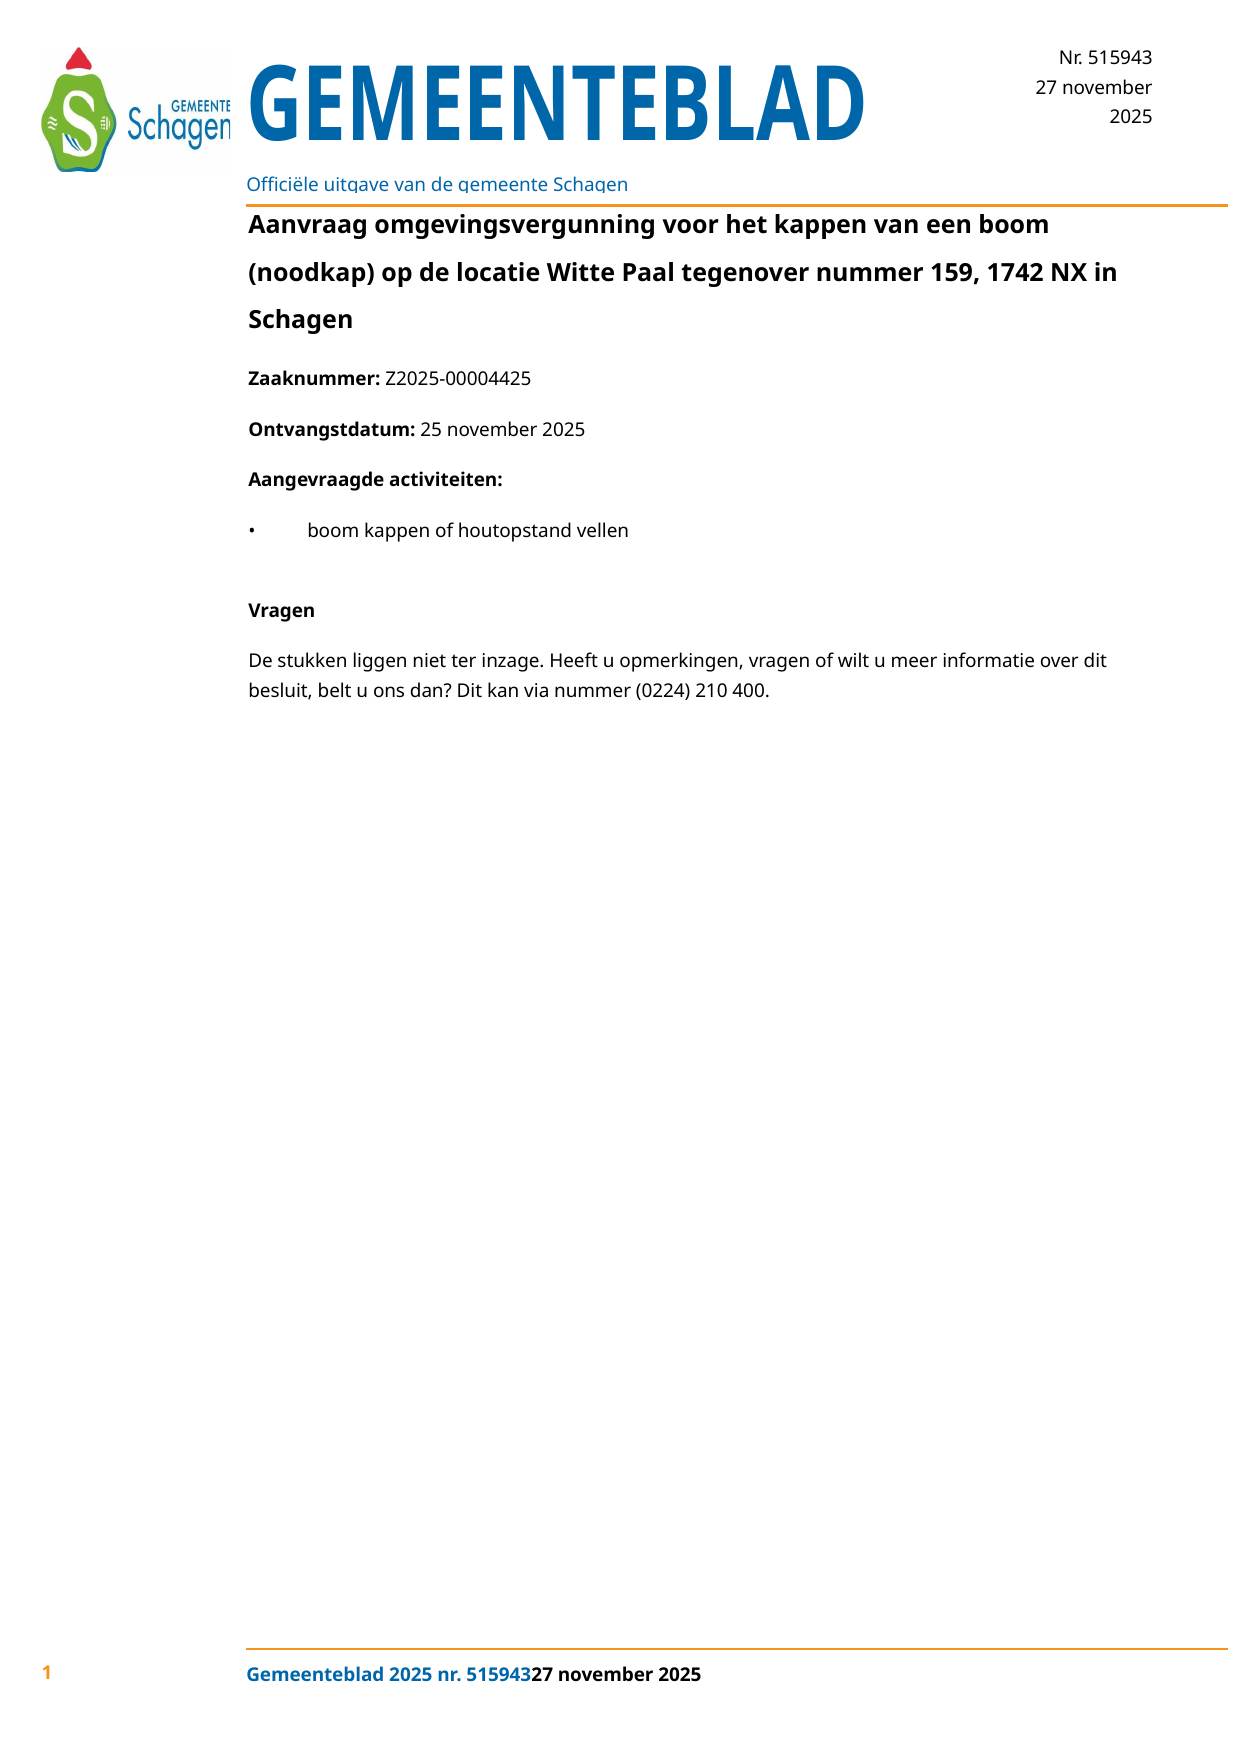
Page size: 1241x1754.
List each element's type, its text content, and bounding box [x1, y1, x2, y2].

list boom kappen of houtopstand vellen [248, 517, 1152, 542]
text Ontvangstdatum: 25 november 2025 [248, 416, 1152, 442]
text De stukken liggen niet ter inzage. Heeft u opmerkingen, vragen of wilt u meer informatie over dit besluit, belt u ons dan? Dit kan via nummer (0224) 210 400. [248, 647, 1152, 702]
text Aangevraagde activiteiten: [248, 466, 1152, 492]
text Aanvraag omgevingsvergunning voor het kappen van een boom (noodkap) op de locatie Witte Paal tegenover nummer 159, 1742 NX in Schagen [248, 207, 1152, 336]
picture [41, 47, 231, 172]
text Vragen [248, 597, 1152, 622]
text Zaaknummer: Z2025-00004425 [248, 366, 1152, 391]
